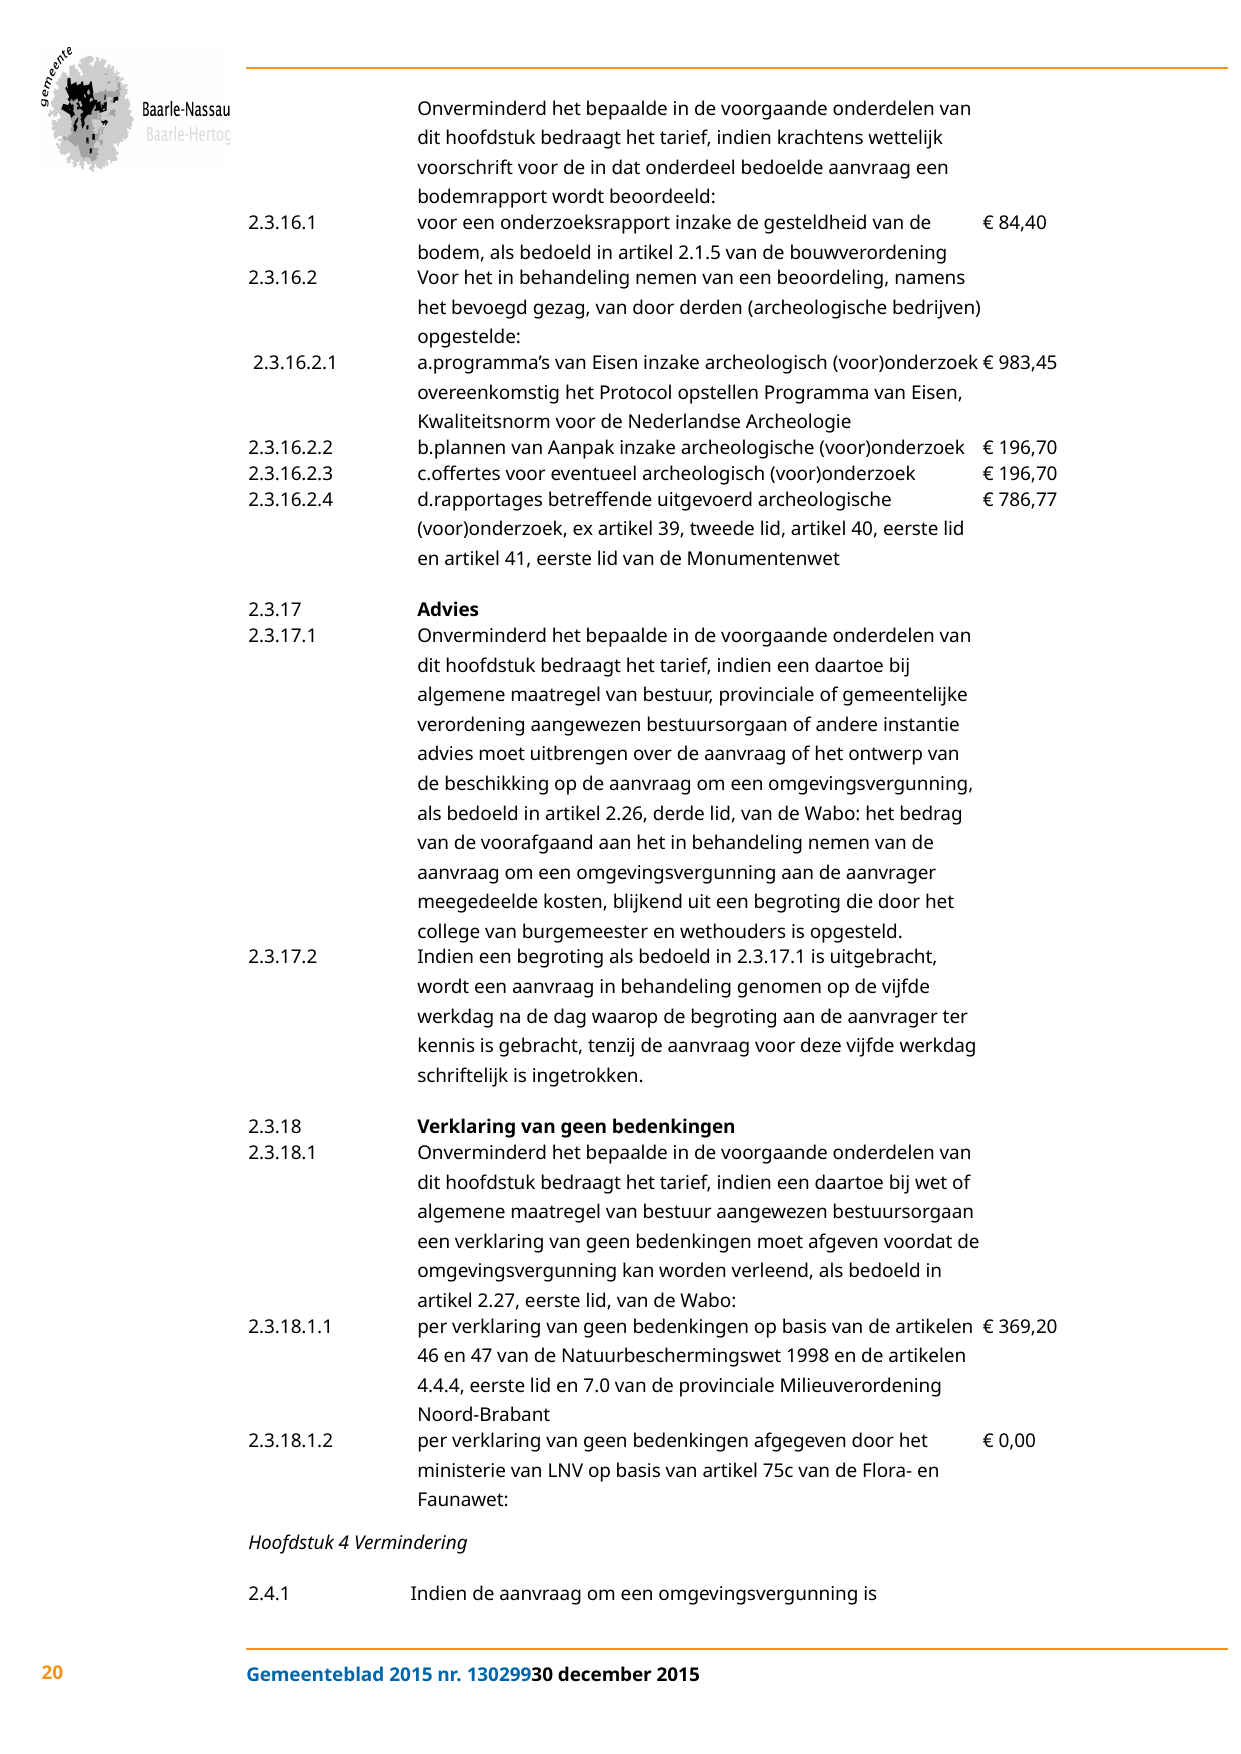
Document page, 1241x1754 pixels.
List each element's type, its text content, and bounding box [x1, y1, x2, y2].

table_header [989, 1555, 1152, 1581]
table_cell 2.4.1 [248, 1581, 410, 1606]
table_cell 2.3.17.1 [248, 622, 417, 944]
table_cell € 196,70 [983, 460, 1152, 486]
table_cell [983, 265, 1152, 349]
table_cell voor een onderzoeksrapport inzake de gesteldheid van de bodem, als bedoeld in artikel 2.1.5 van de bouwverordening [417, 209, 983, 264]
table_cell [989, 1581, 1152, 1606]
table_cell Verklaring van geen bedenkingen [417, 1114, 983, 1139]
table_cell per verklaring van geen bedenkingen afgegeven door het ministerie van LNV op basis van artikel 75c van de Flora- en Faunawet: [417, 1428, 983, 1512]
table_cell b.plannen van Aanpak inzake archeologische (voor)onderzoek [417, 434, 983, 460]
table_cell € 84,40 [983, 209, 1152, 264]
table_cell per verklaring van geen bedenkingen op basis van de artikelen 46 en 47 van de Natuurbeschermingswet 1998 en de artikelen 4.4.4, eerste lid en 7.0 van de provinciale Milieuverordening Noord-Brabant [417, 1313, 983, 1427]
table_cell [983, 622, 1152, 944]
table_cell 2.3.16.2.2 [248, 434, 417, 460]
table_cell 2.3.16.1 [248, 209, 417, 264]
table_cell 2.3.16.2.3 [248, 460, 417, 486]
table_cell € 196,70 [983, 434, 1152, 460]
table_cell 2.3.18.1 [248, 1139, 417, 1313]
table_cell 2.3.16.2.4 [248, 486, 417, 571]
picture [41, 47, 231, 172]
table_cell 2.3.17 [248, 596, 417, 622]
table_cell 2.3.18.1.1 [248, 1313, 417, 1427]
table_cell [983, 596, 1152, 622]
table_cell Indien de aanvraag om een omgevingsvergunning is [410, 1581, 989, 1606]
table_cell [983, 1088, 1152, 1113]
table_cell a.programma’s van Eisen inzake archeologisch (voor)onderzoek overeenkomstig het Protocol opstellen Programma van Eisen, Kwaliteitsnorm voor de Nederlandse Archeologie [417, 350, 983, 434]
table_cell [248, 571, 417, 596]
table_cell [248, 1088, 417, 1113]
table_cell € 786,77 [983, 486, 1152, 571]
table_cell [983, 944, 1152, 1088]
table_cell € 983,45 [983, 350, 1152, 434]
text Hoofdstuk 4 Vermindering [248, 1529, 1152, 1555]
table_cell 2.3.17.2 [248, 944, 417, 1088]
table_cell € 369,20 [983, 1313, 1152, 1427]
table_cell Indien een begroting als bedoeld in 2.3.17.1 is uitgebracht, wordt een aanvraag in behandeling genomen op de vijfde werkdag na de dag waarop de begroting aan de aanvrager ter kennis is gebracht, tenzij de aanvraag voor deze vijfde werkdag schriftelijk is ingetrokken. [417, 944, 983, 1088]
table_cell [983, 1139, 1152, 1313]
table_cell 2.3.16.2.1 [248, 350, 417, 434]
table_cell c.offertes voor eventueel archeologisch (voor)onderzoek [417, 460, 983, 486]
table_header [410, 1555, 989, 1581]
table_cell [417, 1088, 983, 1113]
table_cell [983, 1114, 1152, 1139]
table_cell Advies [417, 596, 983, 622]
table_cell [983, 571, 1152, 596]
table_cell Voor het in behandeling nemen van een beoordeling, namens het bevoegd gezag, van door derden (archeologische bedrijven) opgestelde: [417, 265, 983, 349]
table_cell [417, 571, 983, 596]
table_cell 2.3.18 [248, 1114, 417, 1139]
table_cell € 0,00 [983, 1428, 1152, 1512]
table_cell 2.3.18.1.2 [248, 1428, 417, 1512]
table_cell [248, 95, 417, 209]
table_cell Onverminderd het bepaalde in de voorgaande onderdelen van dit hoofdstuk bedraagt het tarief, indien krachtens wettelijk voorschrift voor de in dat onderdeel bedoelde aanvraag een bodemrapport wordt beoordeeld: [417, 95, 983, 209]
table_cell Onverminderd het bepaalde in de voorgaande onderdelen van dit hoofdstuk bedraagt het tarief, indien een daartoe bij wet of algemene maatregel van bestuur aangewezen bestuursorgaan een verklaring van geen bedenkingen moet afgeven voordat de omgevingsvergunning kan worden verleend, als bedoeld in artikel 2.27, eerste lid, van de Wabo: [417, 1139, 983, 1313]
table_cell 2.3.16.2 [248, 265, 417, 349]
table_cell Onverminderd het bepaalde in de voorgaande onderdelen van dit hoofdstuk bedraagt het tarief, indien een daartoe bij algemene maatregel van bestuur, provinciale of gemeentelijke verordening aangewezen bestuursorgaan of andere instantie advies moet uitbrengen over de aanvraag of het ontwerp van de beschikking op de aanvraag om een omgevingsvergunning, als bedoeld in artikel 2.26, derde lid, van de Wabo: het bedrag van de voorafgaand aan het in behandeling nemen van de aanvraag om een omgevingsvergunning aan de aanvrager meegedeelde kosten, blijkend uit een begroting die door het college van burgemeester en wethouders is opgesteld. [417, 622, 983, 944]
table_header [248, 1555, 410, 1581]
table_cell [983, 95, 1152, 209]
table_cell d.rapportages betreffende uitgevoerd archeologische (voor)onderzoek, ex artikel 39, tweede lid, artikel 40, eerste lid en artikel 41, eerste lid van de Monumentenwet [417, 486, 983, 571]
